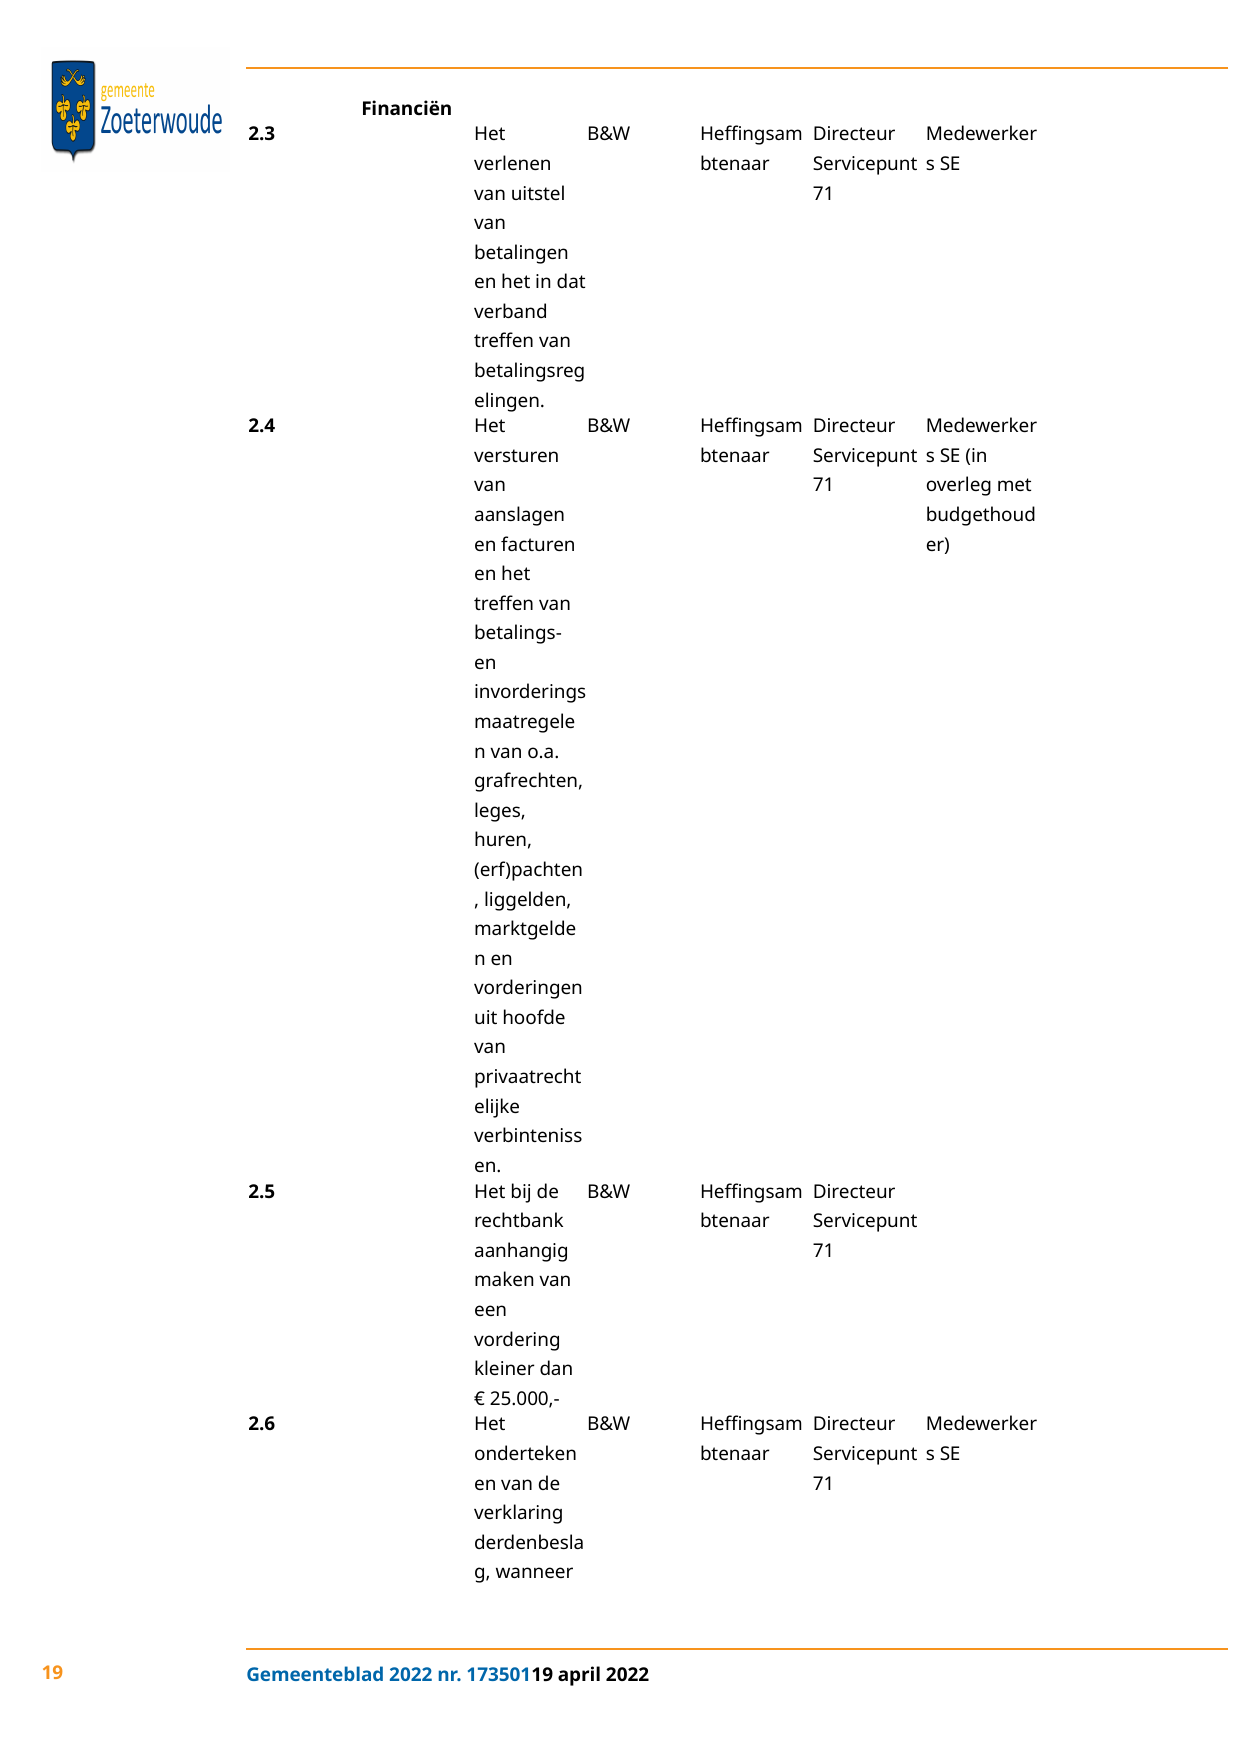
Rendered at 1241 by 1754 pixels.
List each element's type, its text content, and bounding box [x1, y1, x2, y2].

table_cell 2.3 [248, 121, 361, 412]
table_cell [1039, 413, 1152, 1178]
table_cell [813, 95, 926, 121]
table_cell Heffingsambtenaar [700, 121, 813, 412]
table_cell [926, 95, 1038, 121]
table_cell [587, 95, 700, 121]
table_cell Heffingsambtenaar [700, 413, 813, 1178]
table_cell Het bij de rechtbank aanhangig maken van een vordering kleiner dan € 25.000,- [474, 1178, 587, 1411]
table_cell Medewerkers SE (in overleg met budgethouder) [926, 413, 1038, 1178]
table_cell Directeur Servicepunt71 [813, 413, 926, 1178]
table_cell Heffingsambtenaar [700, 1178, 813, 1411]
table_cell Het verlenen van uitstel van betalingen en het in dat verband treffen van betalingsregelingen. [474, 121, 587, 412]
table_cell Directeur Servicepunt71 [813, 121, 926, 412]
table_cell B&W [587, 1411, 700, 1584]
table_cell B&W [587, 1178, 700, 1411]
table_cell Medewerkers SE [926, 121, 1038, 412]
table_cell [361, 1178, 474, 1411]
table_cell Directeur Servicepunt71 [813, 1411, 926, 1584]
table_cell [926, 1178, 1038, 1411]
table_cell B&W [587, 413, 700, 1178]
table_cell [361, 1411, 474, 1584]
table_cell [1039, 1178, 1152, 1411]
table_cell B&W [587, 121, 700, 412]
table_cell [1039, 1411, 1152, 1584]
table_cell Financiën [361, 95, 474, 121]
table_cell [1039, 121, 1152, 412]
table_cell [474, 95, 587, 121]
table_cell 2.6 [248, 1411, 361, 1584]
table_cell 2.5 [248, 1178, 361, 1411]
picture [41, 47, 231, 172]
table_cell Het ondertekenen van de verklaring derdenbeslag, wanneer [474, 1411, 587, 1584]
table_cell 2.4 [248, 413, 361, 1178]
table_cell Het versturen van aanslagen en facturen en het treffen van betalings- en invorderingsmaatregelen van o.a. grafrechten, leges, huren, (erf)pachten, liggelden, marktgelden en vorderingen uit hoofde van privaatrechtelijke verbintenissen. [474, 413, 587, 1178]
table_cell Directeur Servicepunt71 [813, 1178, 926, 1411]
table_cell [361, 121, 474, 412]
table_cell [248, 95, 361, 121]
table_cell [1039, 95, 1152, 121]
table_cell Heffingsambtenaar [700, 1411, 813, 1584]
table_cell [700, 95, 813, 121]
table_cell Medewerkers SE [926, 1411, 1038, 1584]
table_cell [361, 413, 474, 1178]
